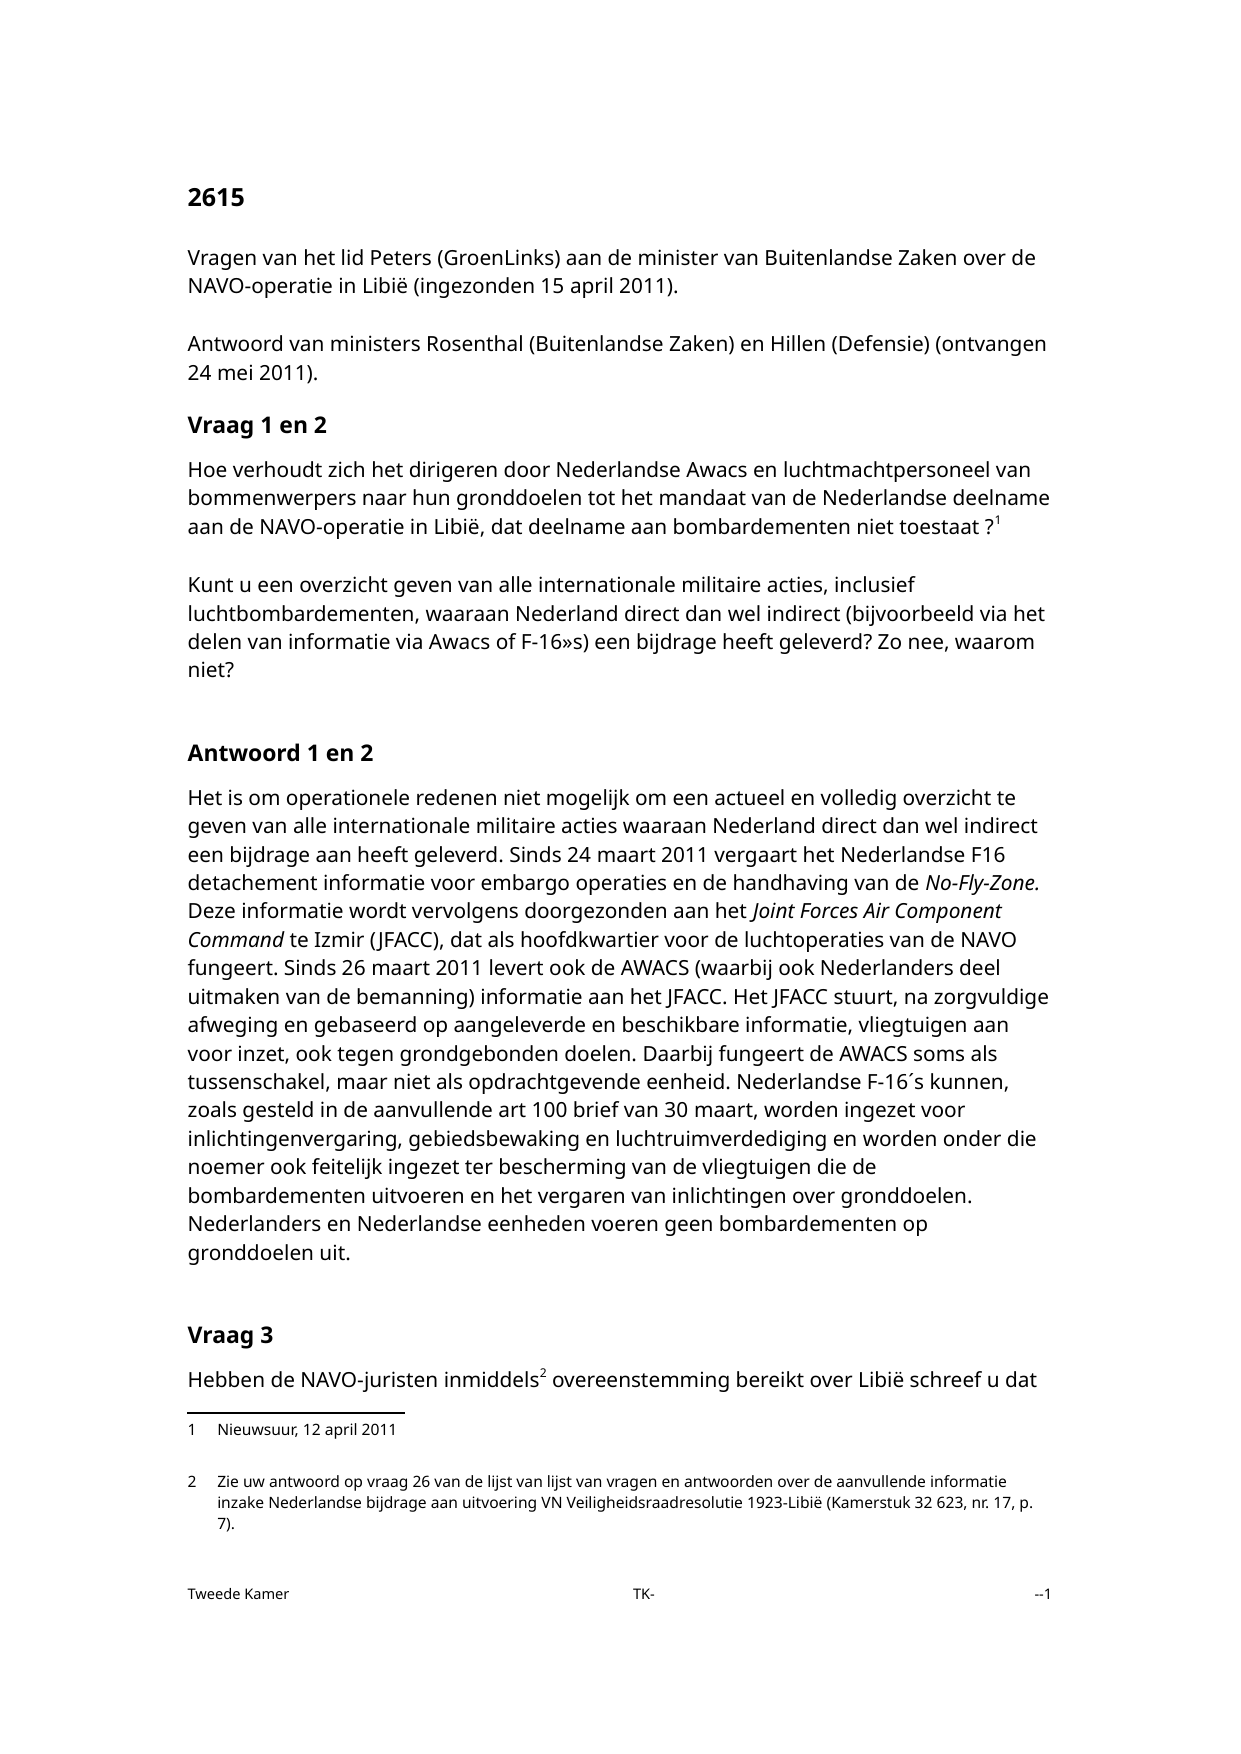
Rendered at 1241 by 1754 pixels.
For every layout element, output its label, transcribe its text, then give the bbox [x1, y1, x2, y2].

text Hebben de NAVO-juristen inmiddels overeenstemming bereikt over Libië schreef u dat [187, 1365, 1053, 1393]
text Zie uw antwoord op vraag 26 van de lijst van lijst van vragen en antwoorden over de aanvullende informatie inzake Nederlandse bijdrage aan uitvoering VN Veiligheidsraadresolutie 1923-Libië (Kamerstuk 32 623, nr. 17, p. 7). [187, 1477, 1053, 1534]
subtitle Vraag 3 [187, 1319, 1053, 1350]
text Antwoord van ministers Rosenthal (Buitenlandse Zaken) en Hillen (Defensie) (ontvangen 24 mei 2011). [187, 329, 1053, 386]
text Hoe verhoudt zich het dirigeren door Nederlandse Awacs en luchtmachtpersoneel van bommenwerpers naar hun gronddoelen tot het mandaat van de Nederlandse deelname aan de NAVO-operatie in Libië, dat deelname aan bombardementen niet toestaat ? [187, 455, 1053, 540]
subtitle Antwoord 1 en 2 [187, 737, 1053, 768]
text Het is om operationele redenen niet mogelijk om een actueel en volledig overzicht te geven van alle internationale militaire acties waaraan Nederland direct dan wel indirect een bijdrage aan heeft geleverd. Sinds 24 maart 2011 vergaart het Nederlandse F16 detachement informatie voor embargo operaties en de handhaving van de No-Fly-Zone. Deze informatie wordt vervolgens doorgezonden aan het Joint Forces Air Component Command te Izmir (JFACC), dat als hoofdkwartier voor de luchtoperaties van de NAVO fungeert. Sinds 26 maart 2011 levert ook de AWACS (waarbij ook Nederlanders deel uitmaken van de bemanning) informatie aan het JFACC. Het JFACC stuurt, na zorgvuldige afweging en gebaseerd op aangeleverde en beschikbare informatie, vliegtuigen aan voor inzet, ook tegen grondgebonden doelen. Daarbij fungeert de AWACS soms als tussenschakel, maar niet als opdrachtgevende eenheid. Nederlandse F-16´s kunnen, zoals gesteld in de aanvullende art 100 brief van 30 maart, worden ingezet voor inlichtingenvergaring, gebiedsbewaking en luchtruimverdediging en worden onder die noemer ook feitelijk ingezet ter bescherming van de vliegtuigen die de bombardementen uitvoeren en het vergaren van inlichtingen over gronddoelen. Nederlanders en Nederlandse eenheden voeren geen bombardementen op gronddoelen uit. [187, 783, 1053, 1266]
text Vragen van het lid Peters (GroenLinks) aan de minister van Buitenlandse Zaken over de NAVO-operatie in Libië (ingezonden 15 april 2011). [187, 243, 1053, 300]
text Kunt u een overzicht geven van alle internationale militaire acties, inclusief luchtbombardementen, waaraan Nederland direct dan wel indirect (bijvoorbeeld via het delen van informatie via Awacs of F-16»s) een bijdrage heeft geleverd? Zo nee, waarom niet? [187, 570, 1053, 684]
text 2615 [187, 179, 1053, 213]
subtitle Vraag 1 en 2 [187, 409, 1053, 440]
text Nieuwsuur, 12 april 2011 [187, 1419, 1053, 1447]
